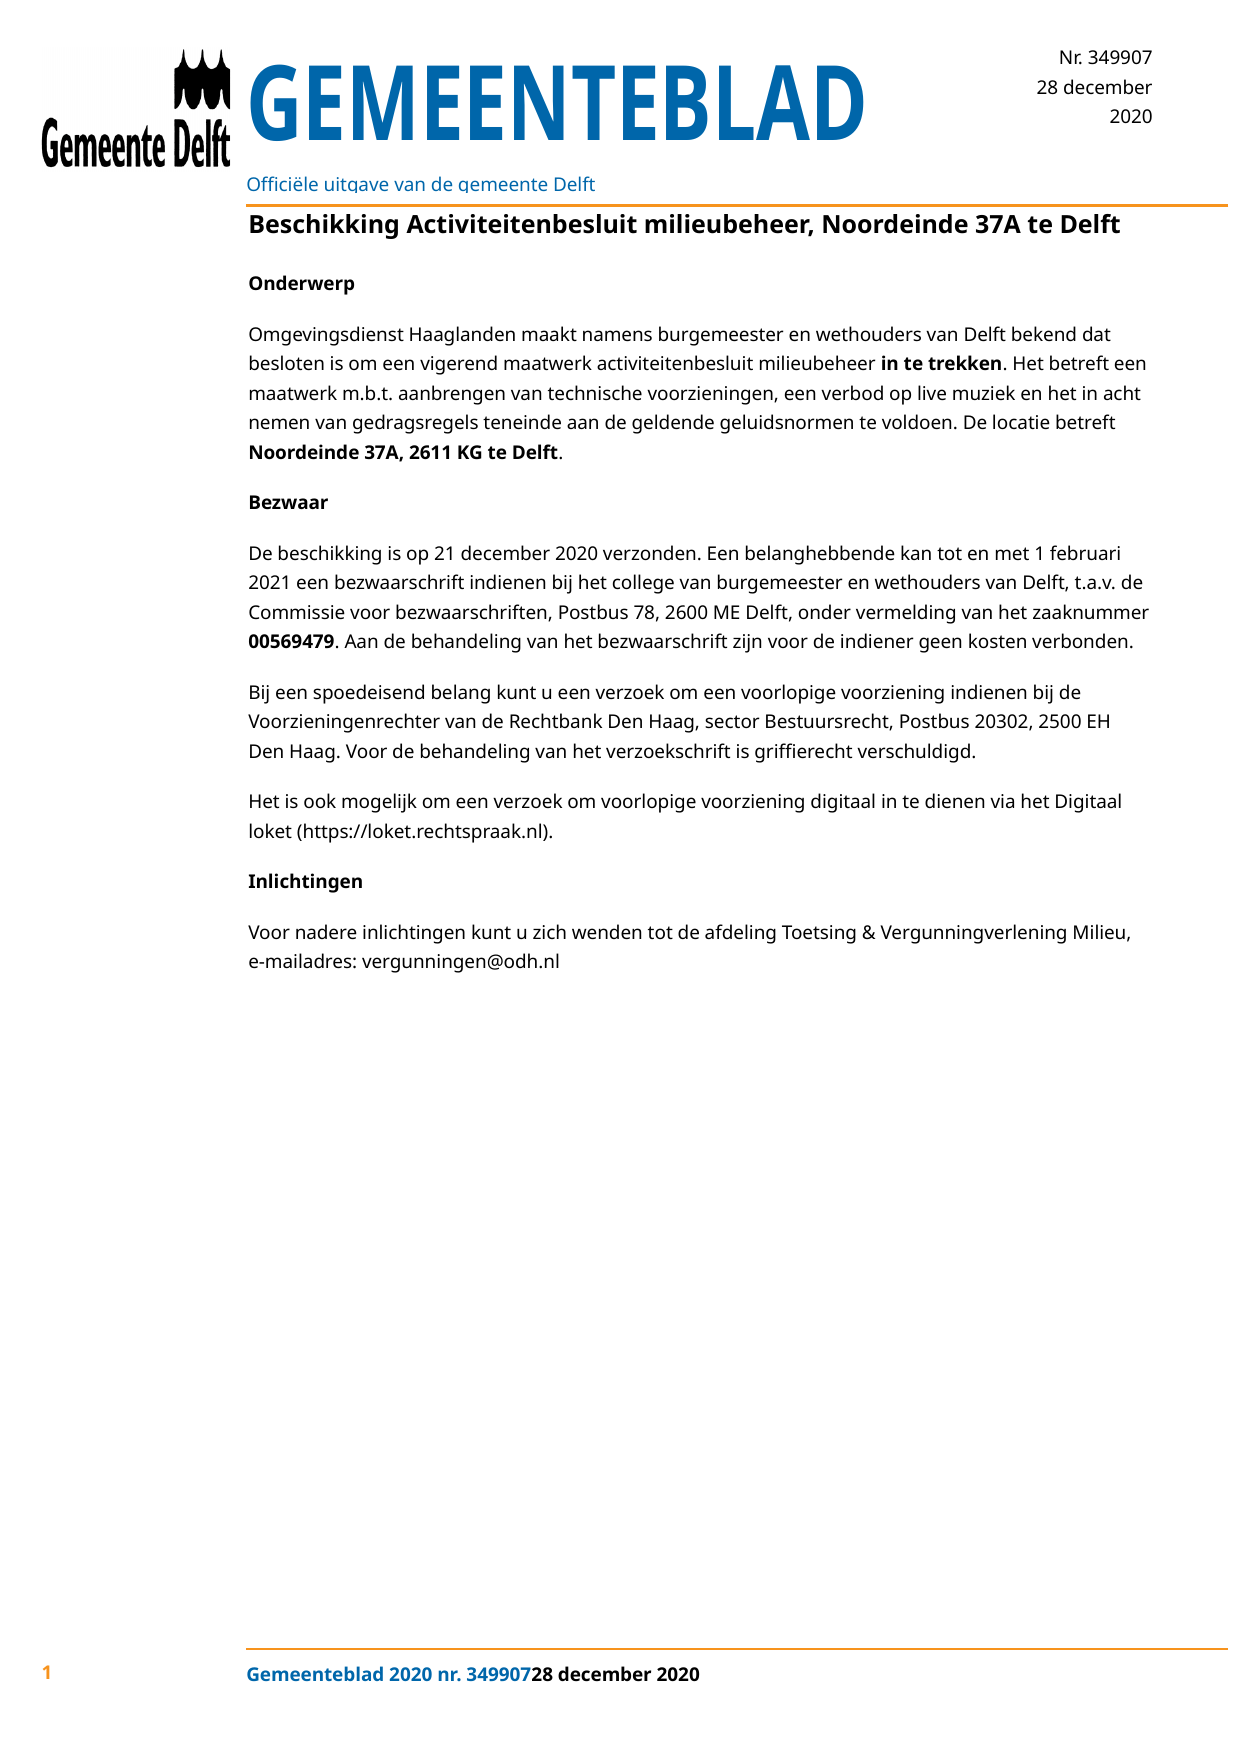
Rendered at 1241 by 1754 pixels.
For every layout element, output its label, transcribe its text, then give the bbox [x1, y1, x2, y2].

text De beschikking is op 21 december 2020 verzonden. Een belanghebbende kan tot en met 1 februari 2021 een bezwaarschrift indienen bij het college van burgemeester en wethouders van Delft, t.a.v. de Commissie voor bezwaarschriften, Postbus 78, 2600 ME Delft, onder vermelding van het zaaknummer 00569479. Aan de behandeling van het bezwaarschrift zijn voor de indiener geen kosten verbonden. [248, 540, 1152, 654]
picture [41, 47, 231, 172]
text Inlichtingen [248, 869, 1152, 894]
text Omgevingsdienst Haaglanden maakt namens burgemeester en wethouders van Delft bekend dat besloten is om een vigerend maatwerk activiteitenbesluit milieubeheer in te trekken. Het betreft een maatwerk m.b.t. aanbrengen van technische voorzieningen, een verbod op live muziek en het in acht nemen van gedragsregels teneinde aan de geldende geluidsnormen te voldoen. De locatie betreft Noordeinde 37A, 2611 KG te Delft. [248, 321, 1152, 465]
text Bezwaar [248, 489, 1152, 515]
text Bij een spoedeisend belang kunt u een verzoek om een voorlopige voorziening indienen bij de Voorzieningenrechter van de Rechtbank Den Haag, sector Bestuursrecht, Postbus 20302, 2500 EH Den Haag. Voor de behandeling van het verzoekschrift is griffierecht verschuldigd. [248, 679, 1152, 764]
text Het is ook mogelijk om een verzoek om voorlopige voorziening digitaal in te dienen via het Digitaal loket (https://loket.rechtspraak.nl). [248, 789, 1152, 844]
text Onderwerp [248, 270, 1152, 296]
text Voor nadere inlichtingen kunt u zich wenden tot de afdeling Toetsing & Vergunningverlening Milieu, e-mailadres: vergunningen@odh.nl [248, 919, 1152, 974]
text Beschikking Activiteitenbesluit milieubeheer, Noordeinde 37A te Delft [248, 207, 1152, 241]
